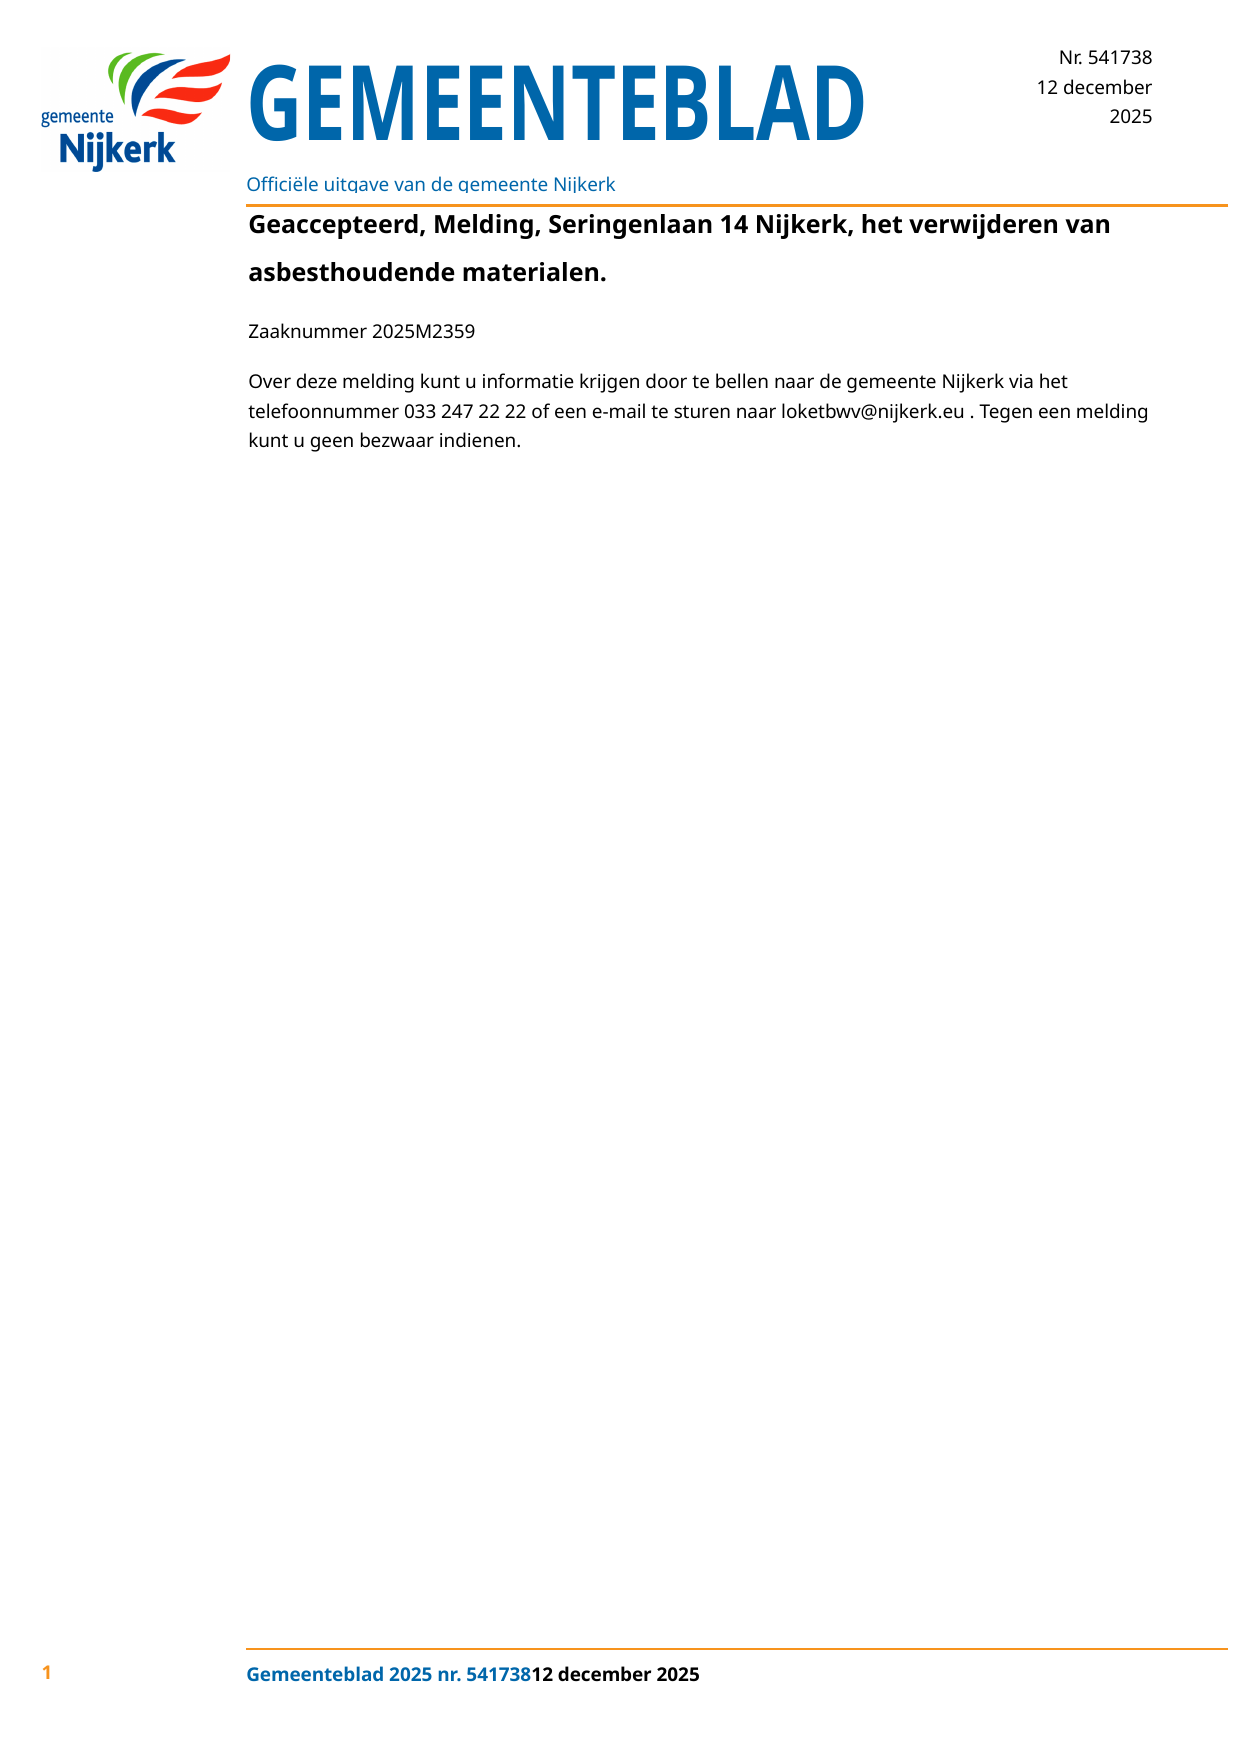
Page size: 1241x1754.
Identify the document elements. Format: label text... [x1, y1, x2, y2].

text Zaaknummer 2025M2359 [248, 318, 1152, 344]
text Over deze melding kunt u informatie krijgen door te bellen naar de gemeente Nijkerk via het telefoonnummer 033 247 22 22 of een e-mail te sturen naar loketbwv@nijkerk.eu . Tegen een melding kunt u geen bezwaar indienen. [248, 368, 1152, 453]
text Geaccepteerd, Melding, Seringenlaan 14 Nijkerk, het verwijderen van asbesthoudende materialen. [248, 207, 1152, 288]
picture [41, 47, 231, 172]
